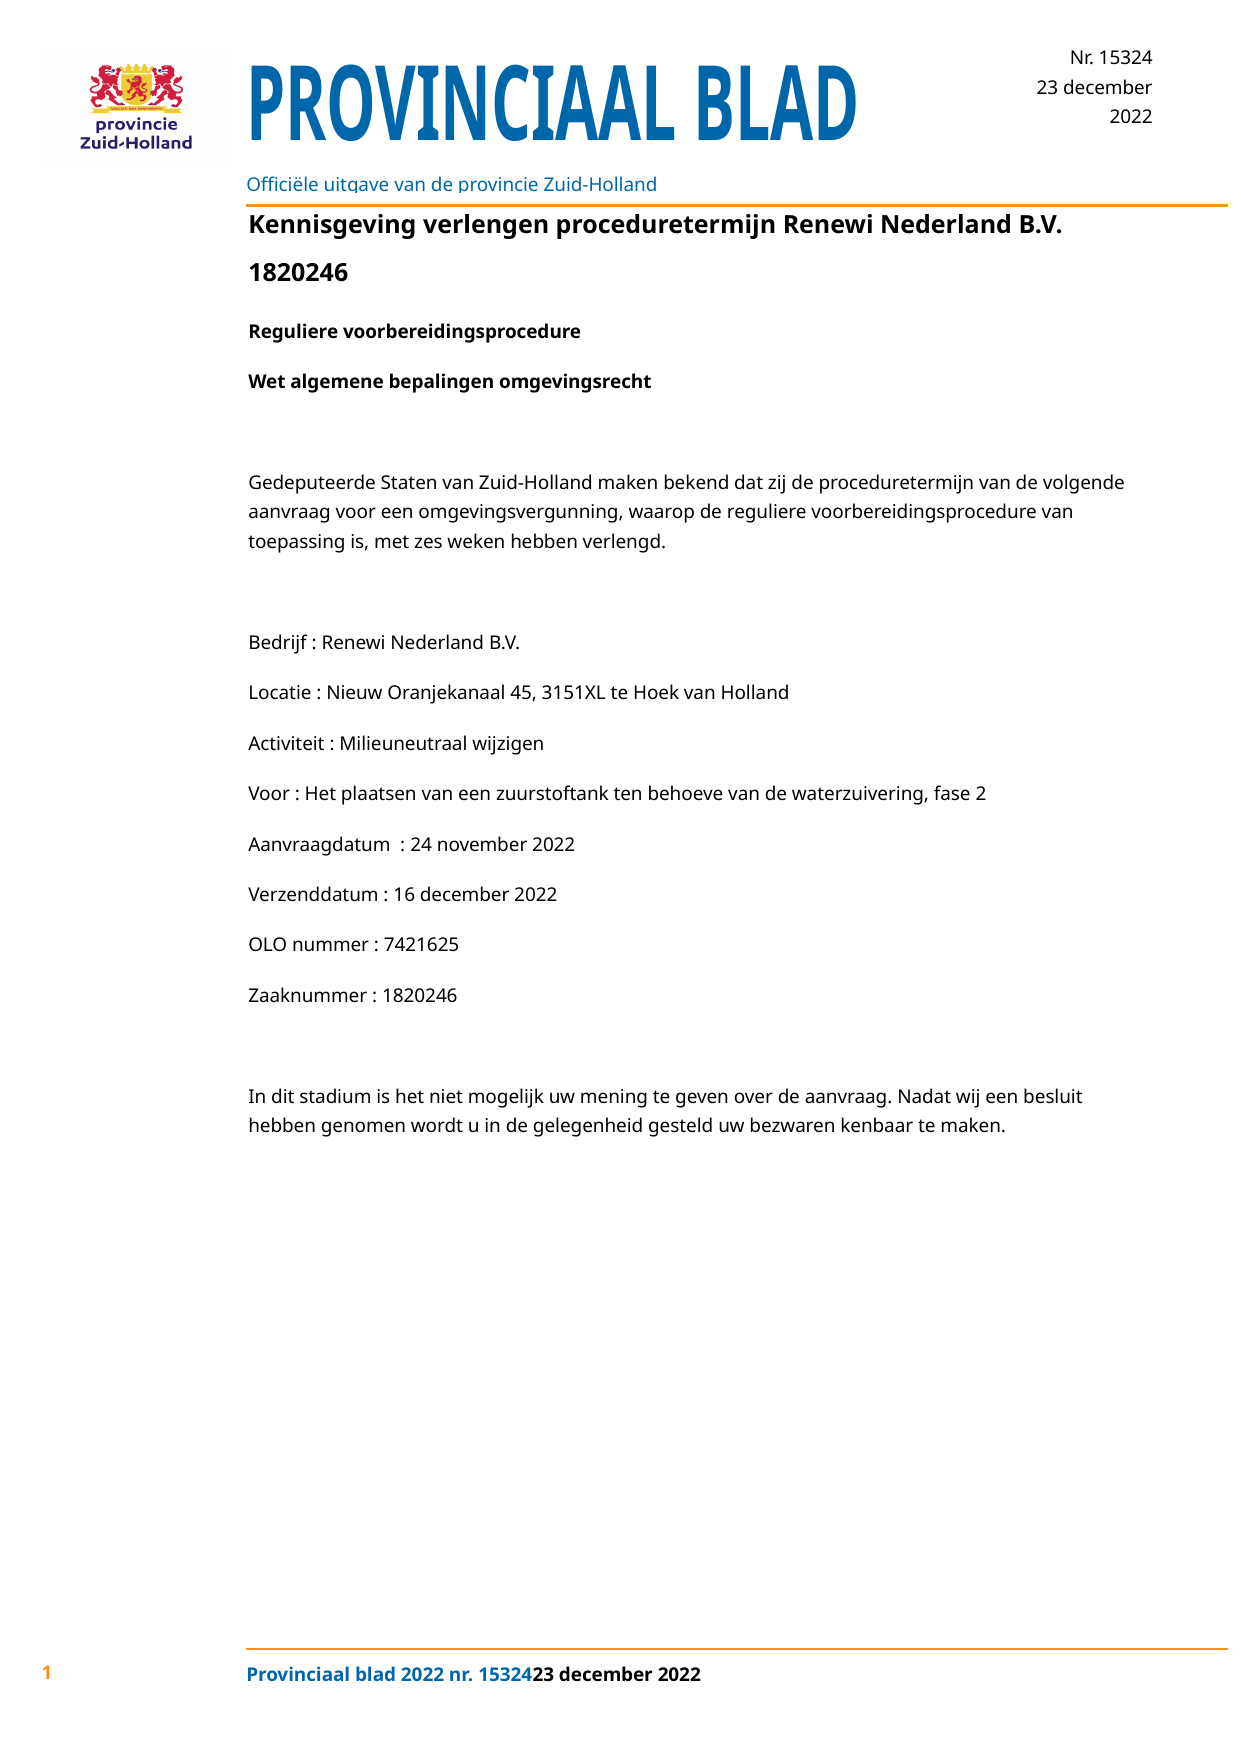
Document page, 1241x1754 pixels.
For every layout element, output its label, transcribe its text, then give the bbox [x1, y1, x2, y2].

text Bedrijf : Renewi Nederland B.V. [248, 629, 1152, 655]
text Wet algemene bepalingen omgevingsrecht [248, 368, 1152, 394]
text OLO nummer : 7421625 [248, 932, 1152, 957]
text In dit stadium is het niet mogelijk uw mening te geven over de aanvraag. Nadat wij een besluit hebben genomen wordt u in de gelegenheid gesteld uw bezwaren kenbaar te maken. [248, 1083, 1152, 1138]
text Aanvraagdatum : 24 november 2022 [248, 831, 1152, 857]
text Gedeputeerde Staten van Zuid-Holland maken bekend dat zij de proceduretermijn van de volgende aanvraag voor een omgevingsvergunning, waarop de reguliere voorbereidingsprocedure van toepassing is, met zes weken hebben verlengd. [248, 469, 1152, 554]
text Verzenddatum : 16 december 2022 [248, 881, 1152, 907]
text Kennisgeving verlengen proceduretermijn Renewi Nederland B.V. 1820246 [248, 207, 1152, 288]
text Voor : Het plaatsen van een zuurstoftank ten behoeve van de waterzuivering, fase 2 [248, 780, 1152, 806]
text Zaaknummer : 1820246 [248, 982, 1152, 1008]
text Reguliere voorbereidingsprocedure [248, 318, 1152, 344]
text Locatie : Nieuw Oranjekanaal 45, 3151XL te Hoek van Holland [248, 679, 1152, 705]
picture [41, 47, 231, 172]
text Activiteit : Milieuneutraal wijzigen [248, 730, 1152, 756]
